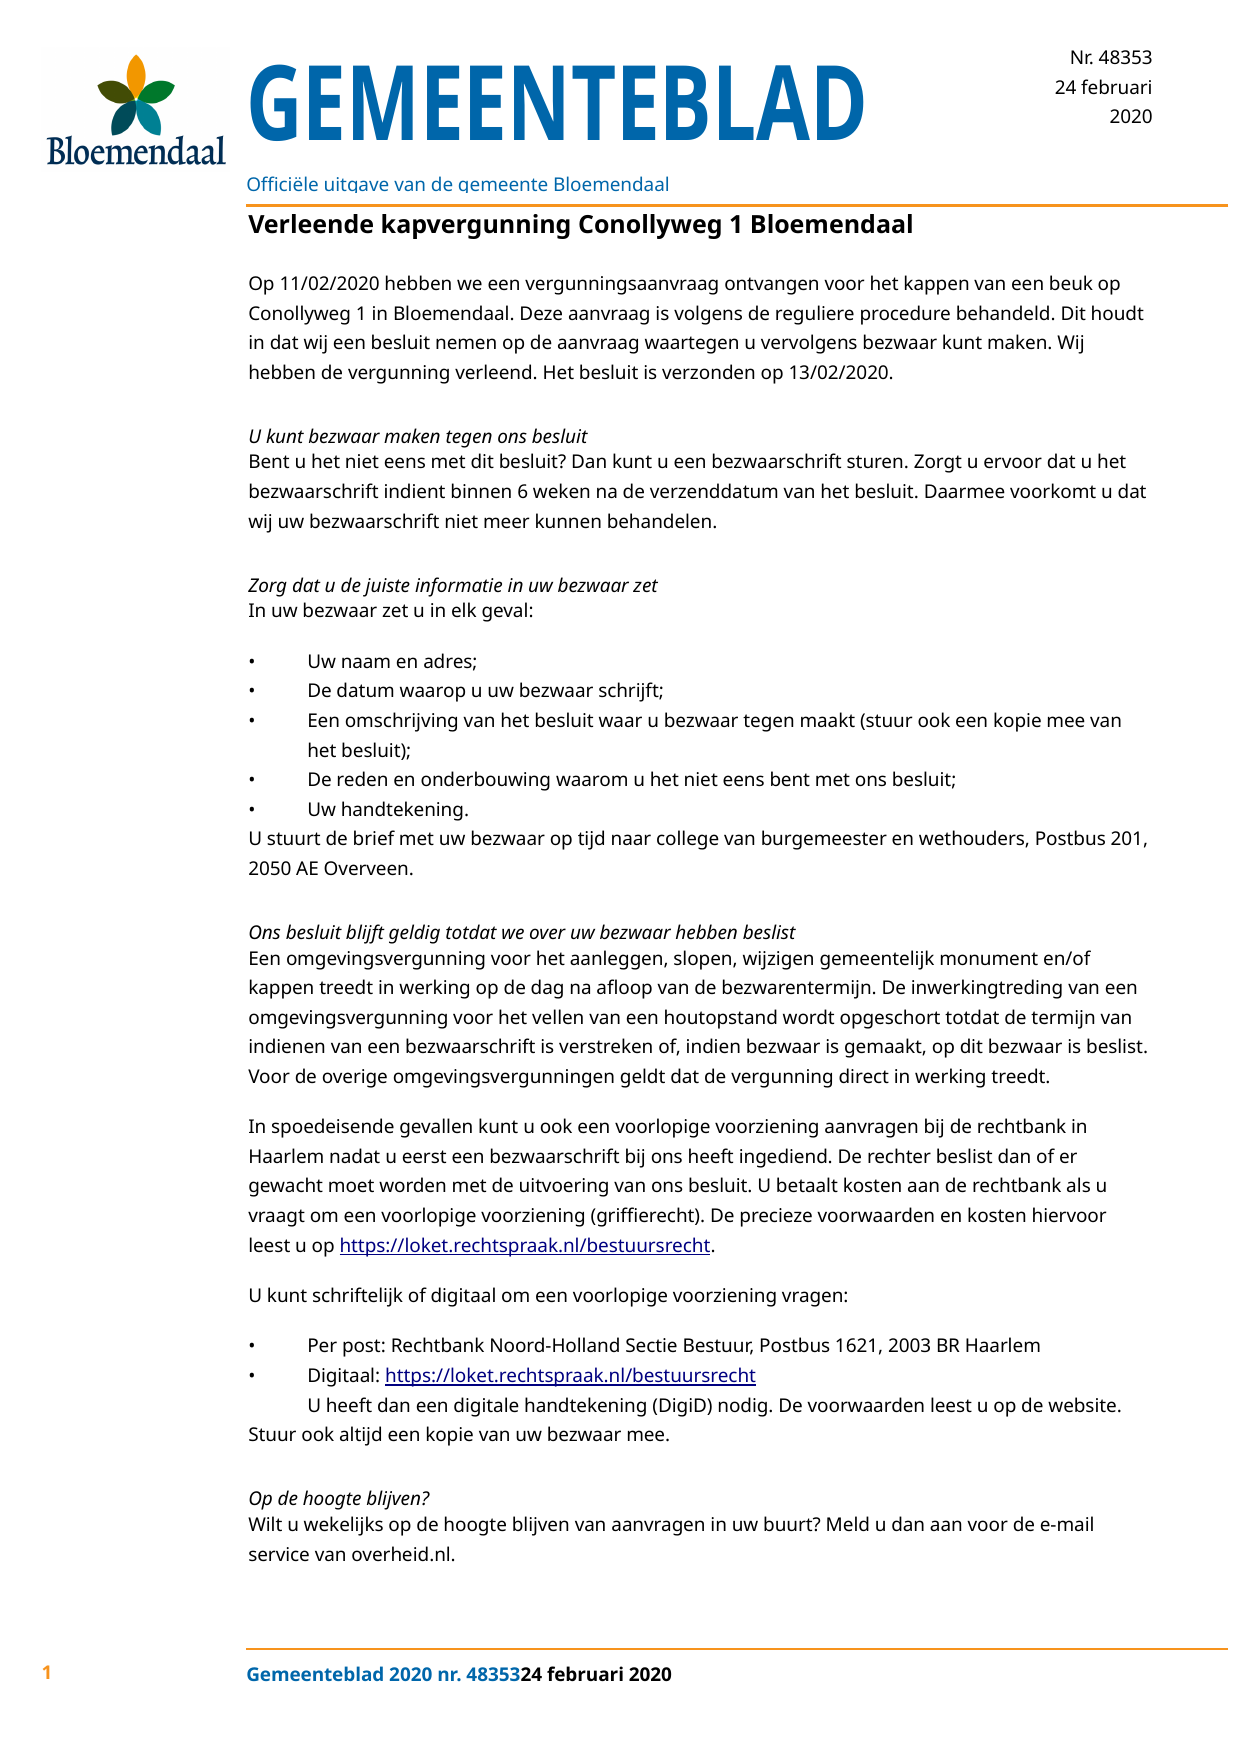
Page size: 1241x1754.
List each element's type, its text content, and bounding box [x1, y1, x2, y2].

text U stuurt de brief met uw bezwaar op tijd naar college van burgemeester en wethouders, Postbus 201, 2050 AE Overveen. [248, 826, 1152, 881]
text Wilt u wekelijks op de hoogte blijven van aanvragen in uw buurt? Meld u dan aan voor de e-mail service van overheid.nl. [248, 1511, 1152, 1566]
text Op de hoogte blijven? [248, 1485, 1152, 1511]
list U heeft dan een digitale handtekening (DigiD) nodig. De voorwaarden leest u op de website. [248, 1392, 1152, 1418]
list Uw handtekening. [248, 796, 1152, 822]
list Digitaal: https://loket.rechtspraak.nl/bestuursrecht [248, 1362, 1152, 1388]
list De datum waarop u uw bezwaar schrijft; [248, 678, 1152, 703]
list Per post: Rechtbank Noord-Holland Sectie Bestuur, Postbus 1621, 2003 BR Haarlem [248, 1333, 1152, 1358]
text Ons besluit blijft geldig totdat we over uw bezwaar hebben beslist [248, 919, 1152, 945]
text Een omgevingsvergunning voor het aanleggen, slopen, wijzigen gemeentelijk monument en/of kappen treedt in werking op de dag na afloop van de bezwarentermijn. De inwerkingtreding van een omgevingsvergunning voor het vellen van een houtopstand wordt opgeschort totdat de termijn van indienen van een bezwaarschrift is verstreken of, indien bezwaar is gemaakt, op dit bezwaar is beslist. Voor de overige omgevingsvergunningen geldt dat de vergunning direct in werking treedt. [248, 945, 1152, 1089]
text Bent u het niet eens met dit besluit? Dan kunt u een bezwaarschrift sturen. Zorgt u ervoor dat u het bezwaarschrift indient binnen 6 weken na de verzenddatum van het besluit. Daarmee voorkomt u dat wij uw bezwaarschrift niet meer kunnen behandelen. [248, 449, 1152, 534]
text Op 11/02/2020 hebben we een vergunningsaanvraag ontvangen voor het kappen van een beuk op Conollyweg 1 in Bloemendaal. Deze aanvraag is volgens de reguliere procedure behandeld. Dit houdt in dat wij een besluit nemen op de aanvraag waartegen u vervolgens bezwaar kunt maken. Wij hebben de vergunning verleend. Het besluit is verzonden op 13/02/2020. [248, 270, 1152, 385]
picture [41, 47, 231, 172]
text U kunt schriftelijk of digitaal om een voorlopige voorziening vragen: [248, 1282, 1152, 1308]
text Verleende kapvergunning Conollyweg 1 Bloemendaal [248, 207, 1152, 241]
text U kunt bezwaar maken tegen ons besluit [248, 423, 1152, 449]
text In uw bezwaar zet u in elk geval: [248, 598, 1152, 623]
list De reden en onderbouwing waarom u het niet eens bent met ons besluit; [248, 766, 1152, 792]
text Zorg dat u de juiste informatie in uw bezwaar zet [248, 572, 1152, 598]
text In spoedeisende gevallen kunt u ook een voorlopige voorziening aanvragen bij de rechtbank in Haarlem nadat u eerst een bezwaarschrift bij ons heeft ingediend. De rechter beslist dan of er gewacht moet worden met de uitvoering van ons besluit. U betaalt kosten aan de rechtbank als u vraagt om een voorlopige voorziening (griffierecht). De precieze voorwaarden en kosten hiervoor leest u op https://loket.rechtspraak.nl/bestuursrecht. [248, 1113, 1152, 1258]
list Uw naam en adres; [248, 648, 1152, 674]
list Een omschrijving van het besluit waar u bezwaar tegen maakt (stuur ook een kopie mee van het besluit); [248, 707, 1152, 762]
text Stuur ook altijd een kopie van uw bezwaar mee. [248, 1421, 1152, 1447]
